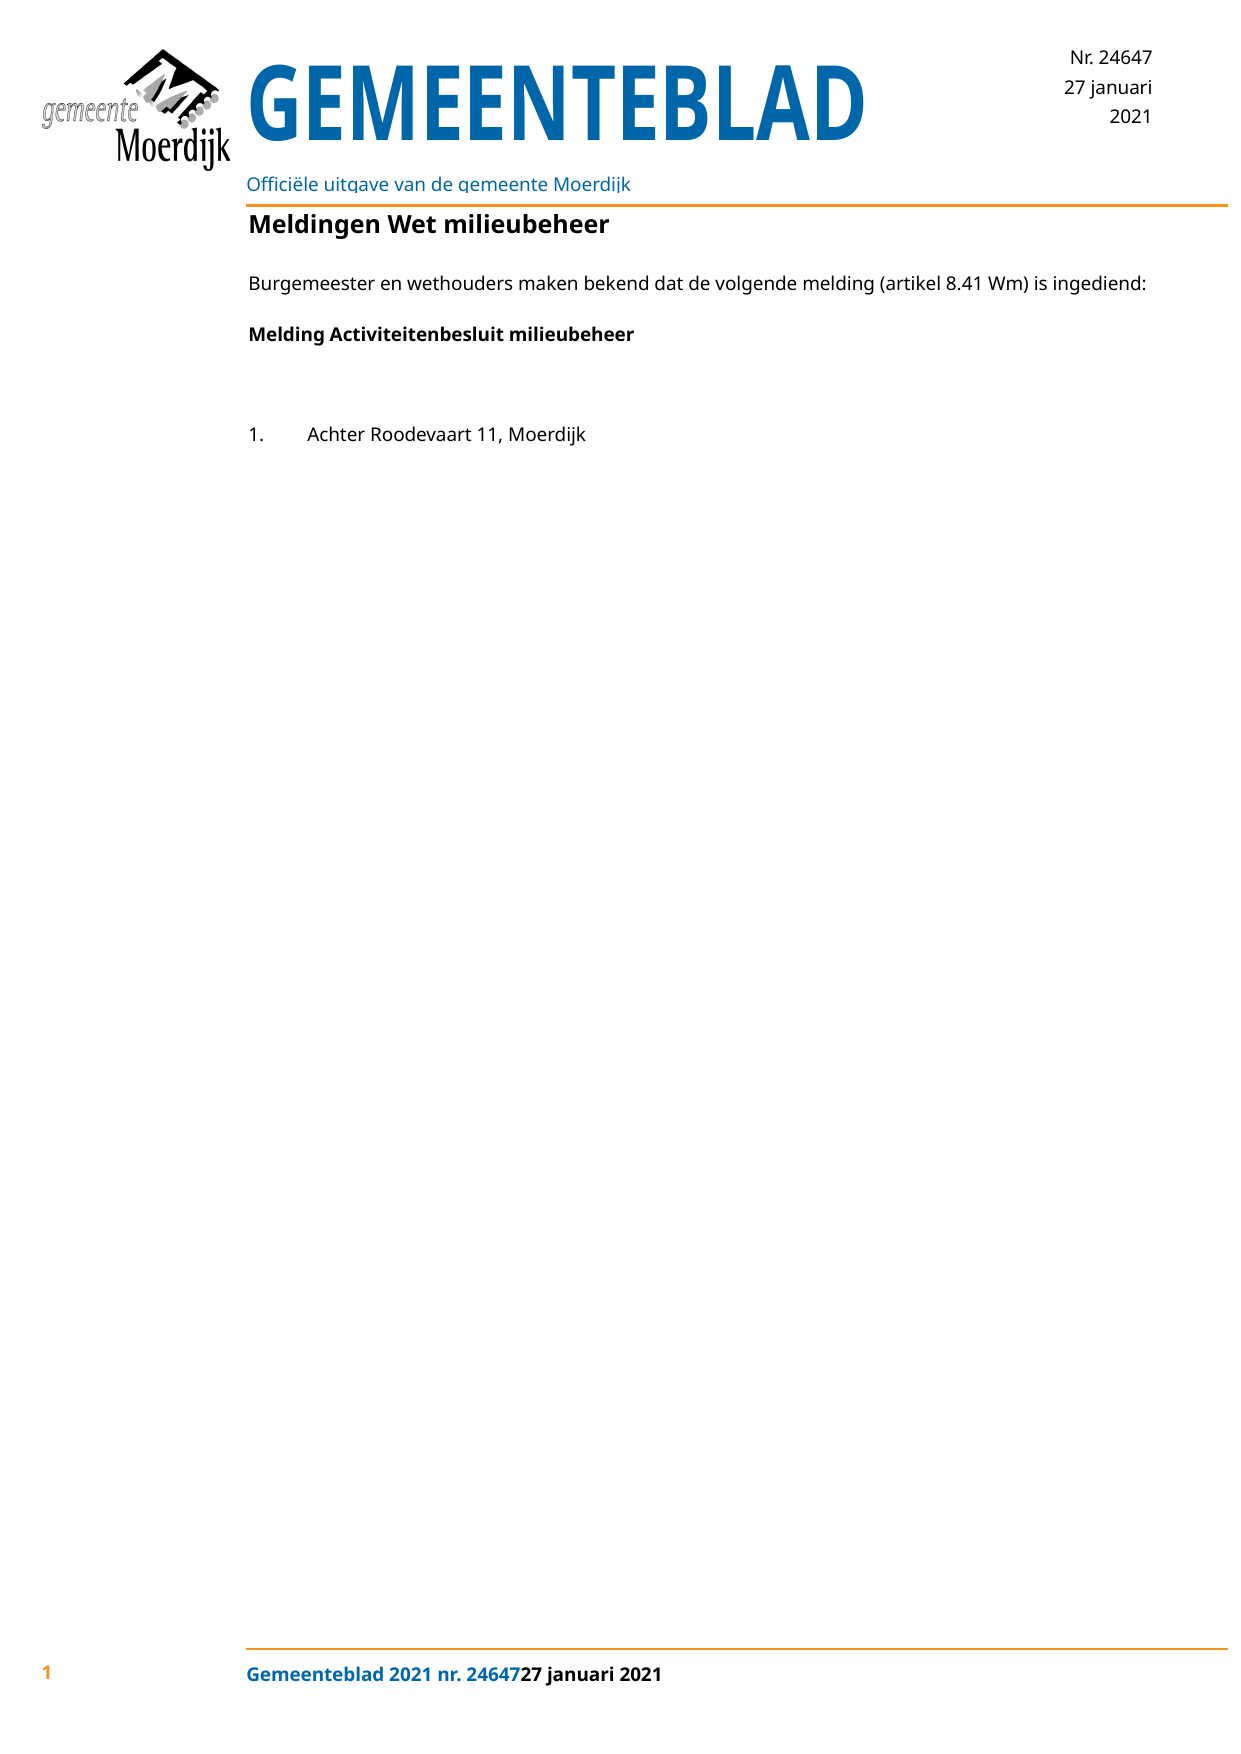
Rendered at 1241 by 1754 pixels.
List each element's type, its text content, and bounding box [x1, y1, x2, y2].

text Meldingen Wet milieubeheer [248, 207, 1152, 241]
text Burgemeester en wethouders maken bekend dat de volgende melding (artikel 8.41 Wm) is ingediend: [248, 270, 1152, 296]
list Achter Roodevaart 11, Moerdijk [248, 422, 1152, 447]
picture [41, 47, 231, 172]
text Melding Activiteitenbesluit milieubeheer [248, 321, 1152, 346]
